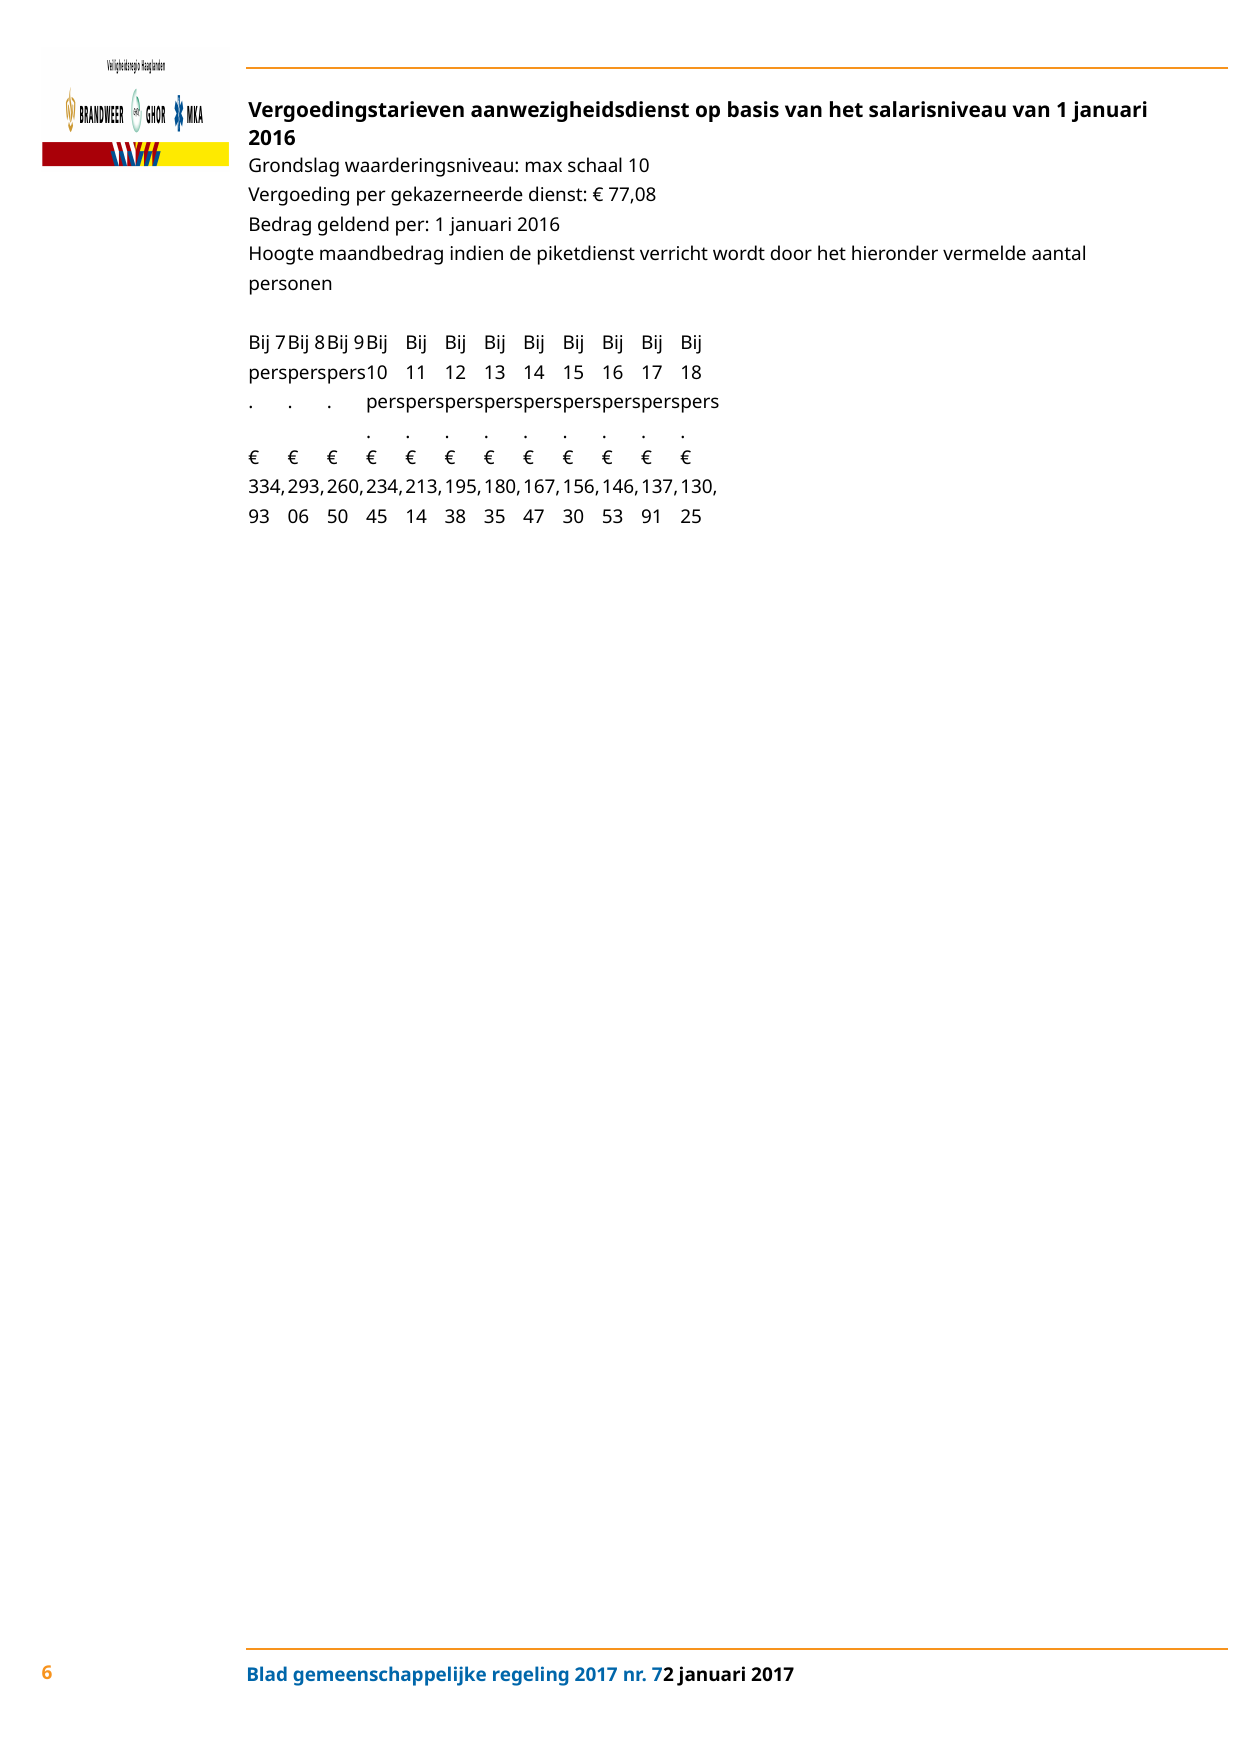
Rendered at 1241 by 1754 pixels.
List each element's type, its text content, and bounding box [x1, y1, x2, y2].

table_cell € 260,50 [327, 444, 366, 529]
text Hoogte maandbedrag indien de piketdienst verricht wordt door het hieronder vermelde aantal personen [248, 241, 1152, 296]
table_cell € 167,47 [523, 444, 562, 529]
table_cell € 195,38 [444, 444, 484, 529]
text Vergoedingstarieven aanwezigheidsdienst op basis van het salarisniveau van 1 januari 2016 [248, 95, 1152, 152]
table_header Bij 8 pers. [287, 329, 327, 444]
text Grondslag waarderingsniveau: max schaal 10 [248, 152, 1152, 177]
table_cell € 180,35 [484, 444, 523, 529]
table_cell € 130,25 [680, 444, 719, 529]
table_cell € 234,45 [366, 444, 405, 529]
table_header Bij 14 pers. [523, 329, 562, 444]
table_header Bij 16 pers. [602, 329, 641, 444]
table_cell € 293,06 [287, 444, 327, 529]
table_header Bij 9 pers. [327, 329, 366, 444]
table_cell € 137,91 [641, 444, 680, 529]
table_cell € 156,30 [562, 444, 602, 529]
table_header Bij 7 pers. [248, 329, 287, 444]
text Vergoeding per gekazerneerde dienst: € 77,08 [248, 181, 1152, 207]
table_header Bij 11 pers. [405, 329, 444, 444]
text Bedrag geldend per: 1 januari 2016 [248, 211, 1152, 237]
table_cell € 146,53 [602, 444, 641, 529]
table_cell € 213,14 [405, 444, 444, 529]
table_header Bij 12 pers. [444, 329, 484, 444]
table_header Bij 13 pers. [484, 329, 523, 444]
table_cell € 334,93 [248, 444, 287, 529]
table_header Bij 10 pers. [366, 329, 405, 444]
picture [41, 47, 231, 172]
table_header Bij 17 pers. [641, 329, 680, 444]
table_header Bij 18 pers. [680, 329, 719, 444]
table_header Bij 15 pers. [562, 329, 602, 444]
